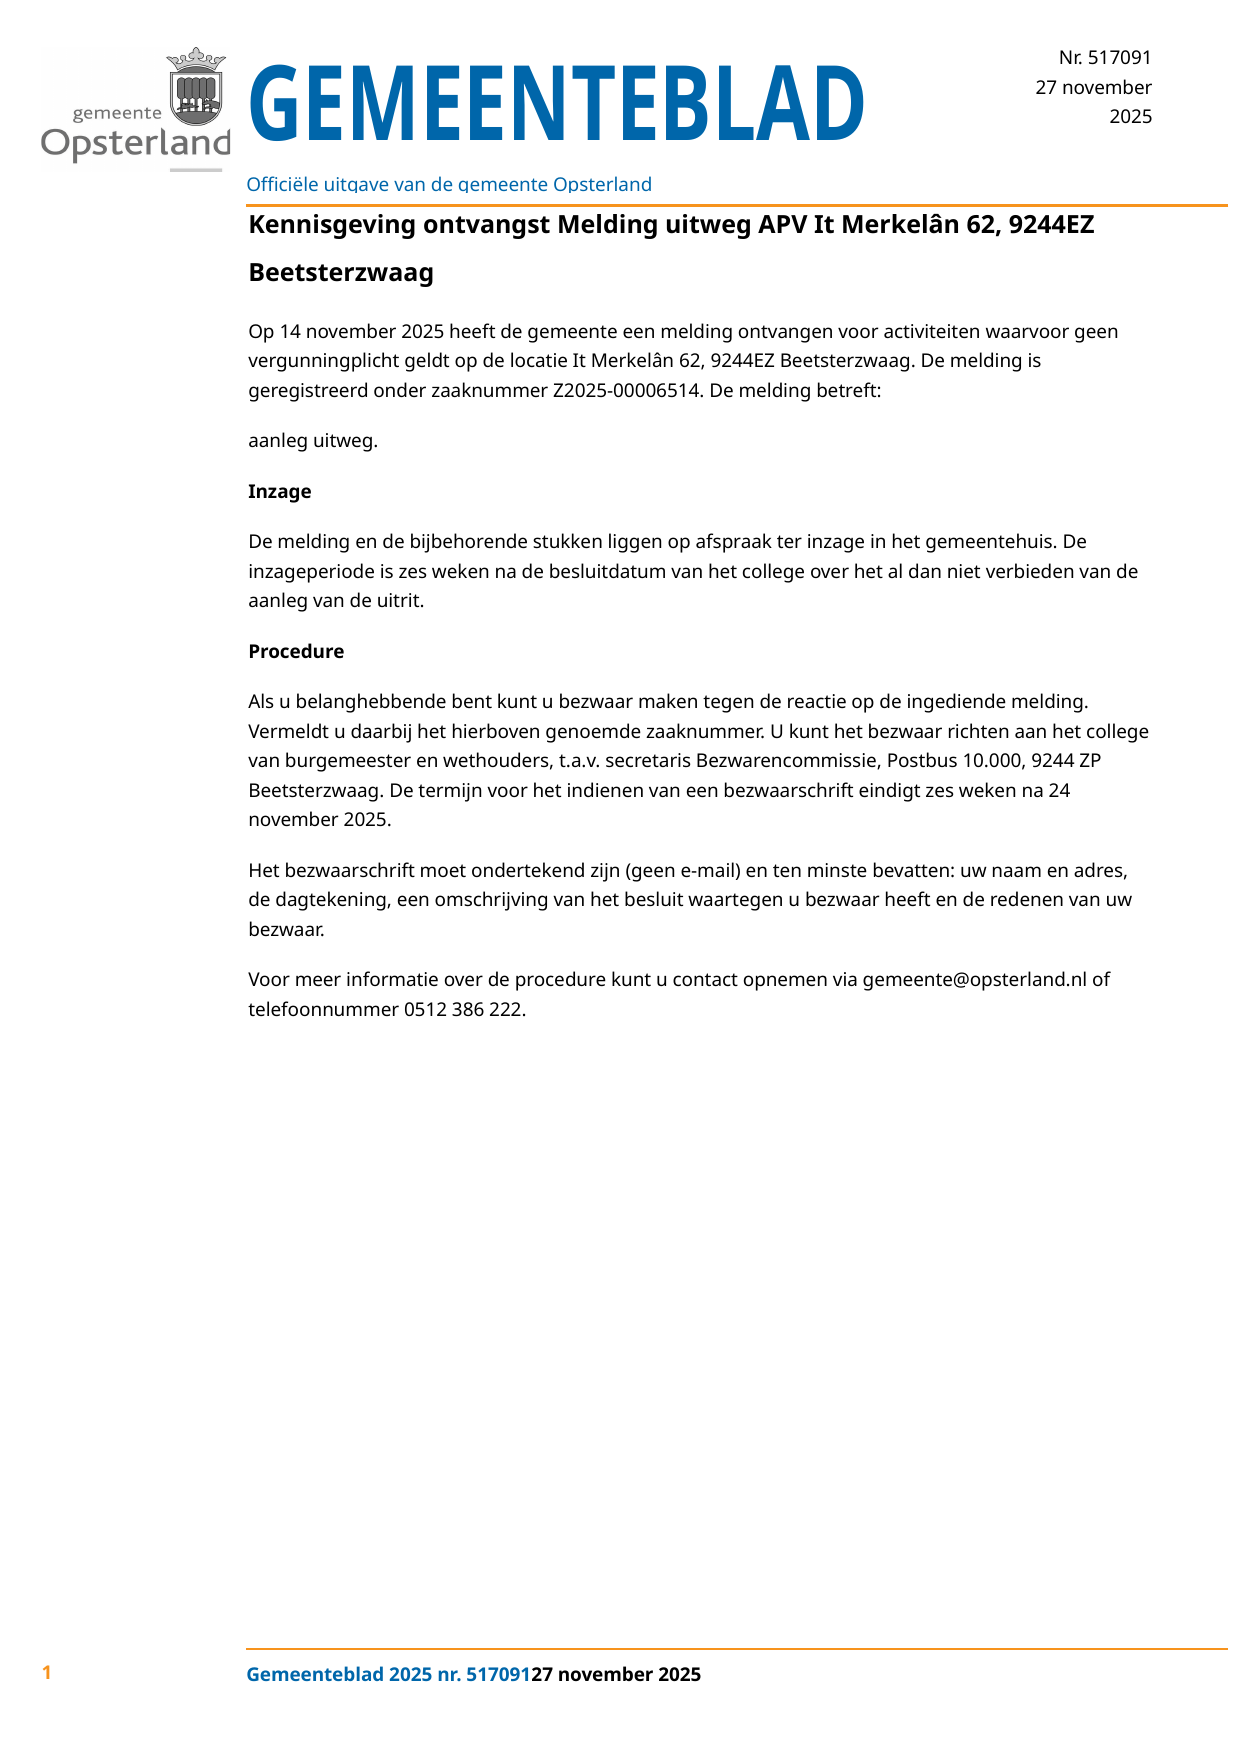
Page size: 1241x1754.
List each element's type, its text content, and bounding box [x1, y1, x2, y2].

text Als u belanghebbende bent kunt u bezwaar maken tegen de reactie op de ingediende melding. Vermeldt u daarbij het hierboven genoemde zaaknummer. U kunt het bezwaar richten aan het college van burgemeester en wethouders, t.a.v. secretaris Bezwarencommissie, Postbus 10.000, 9244 ZP Beetsterzwaag. De termijn voor het indienen van een bezwaarschrift eindigt zes weken na 24 november 2025. [248, 688, 1152, 832]
text Voor meer informatie over de procedure kunt u contact opnemen via gemeente@opsterland.nl of telefoonnummer 0512 386 222. [248, 967, 1152, 1022]
text Procedure [248, 638, 1152, 664]
text Inzage [248, 478, 1152, 504]
text aanleg uitweg. [248, 427, 1152, 453]
text Op 14 november 2025 heeft de gemeente een melding ontvangen voor activiteiten waarvoor geen vergunningplicht geldt op de locatie It Merkelân 62, 9244EZ Beetsterzwaag. De melding is geregistreerd onder zaaknummer Z2025-00006514. De melding betreft: [248, 318, 1152, 403]
text Het bezwaarschrift moet ondertekend zijn (geen e-mail) en ten minste bevatten: uw naam en adres, de dagtekening, een omschrijving van het besluit waartegen u bezwaar heeft en de redenen van uw bezwaar. [248, 857, 1152, 942]
text De melding en de bijbehorende stukken liggen op afspraak ter inzage in het gemeentehuis. De inzageperiode is zes weken na de besluitdatum van het college over het al dan niet verbieden van de aanleg van de uitrit. [248, 528, 1152, 613]
picture [41, 47, 231, 172]
text Kennisgeving ontvangst Melding uitweg APV It Merkelân 62, 9244EZ Beetsterzwaag [248, 207, 1152, 288]
